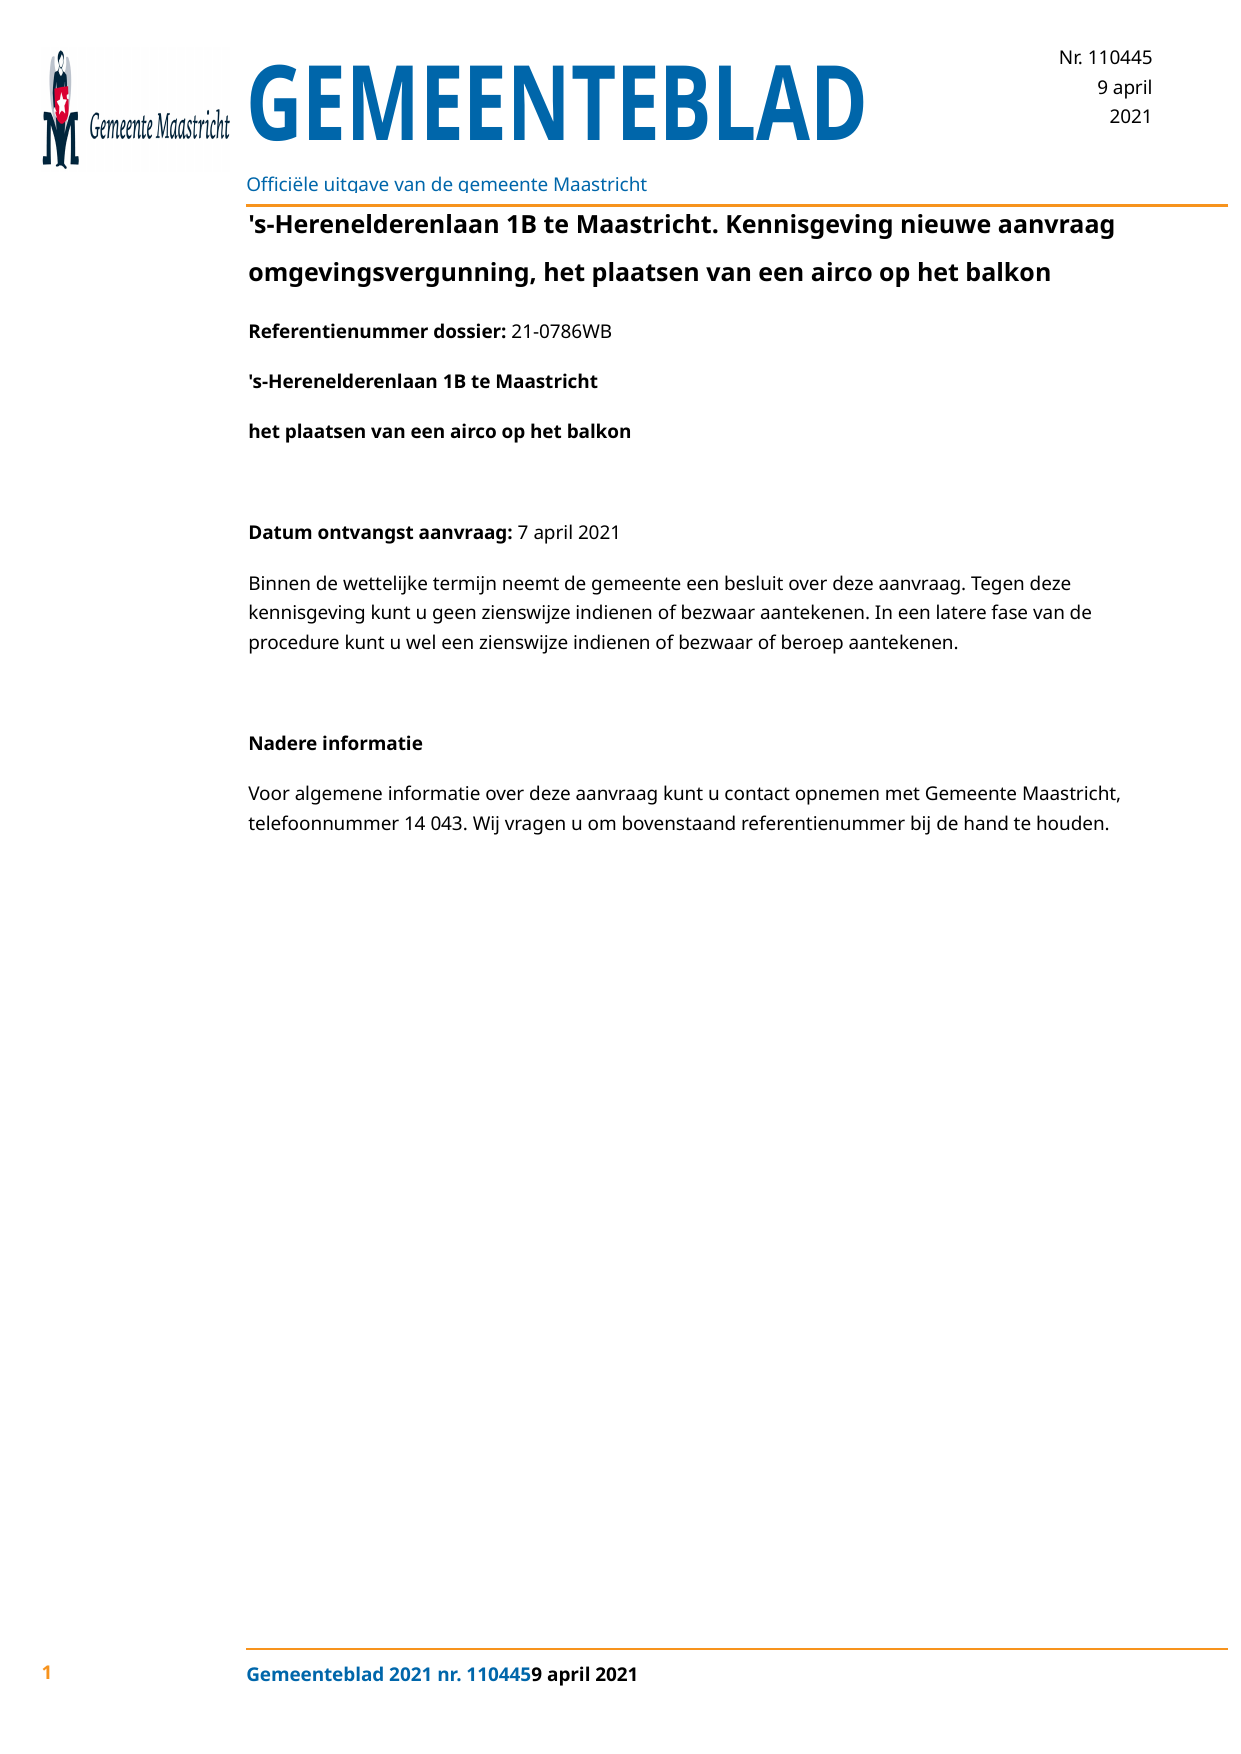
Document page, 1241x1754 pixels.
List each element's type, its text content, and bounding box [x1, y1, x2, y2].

text Voor algemene informatie over deze aanvraag kunt u contact opnemen met Gemeente Maastricht, telefoonnummer 14 043. Wij vragen u om bovenstaand referentienummer bij de hand te houden. [248, 780, 1152, 836]
text Binnen de wettelijke termijn neemt de gemeente een besluit over deze aanvraag. Tegen deze kennisgeving kunt u geen zienswijze indienen of bezwaar aantekenen. In een latere fase van de procedure kunt u wel een zienswijze indienen of bezwaar of beroep aantekenen. [248, 570, 1152, 655]
text het plaatsen van een airco op het balkon [248, 419, 1152, 444]
text 's-Herenelderenlaan 1B te Maastricht [248, 368, 1152, 394]
text 's-Herenelderenlaan 1B te Maastricht. Kennisgeving nieuwe aanvraag omgevingsvergunning, het plaatsen van een airco op het balkon [248, 207, 1152, 288]
text Nadere informatie [248, 730, 1152, 756]
text Referentienummer dossier: 21-0786WB [248, 318, 1152, 344]
picture [41, 47, 231, 172]
text Datum ontvangst aanvraag: 7 april 2021 [248, 519, 1152, 545]
